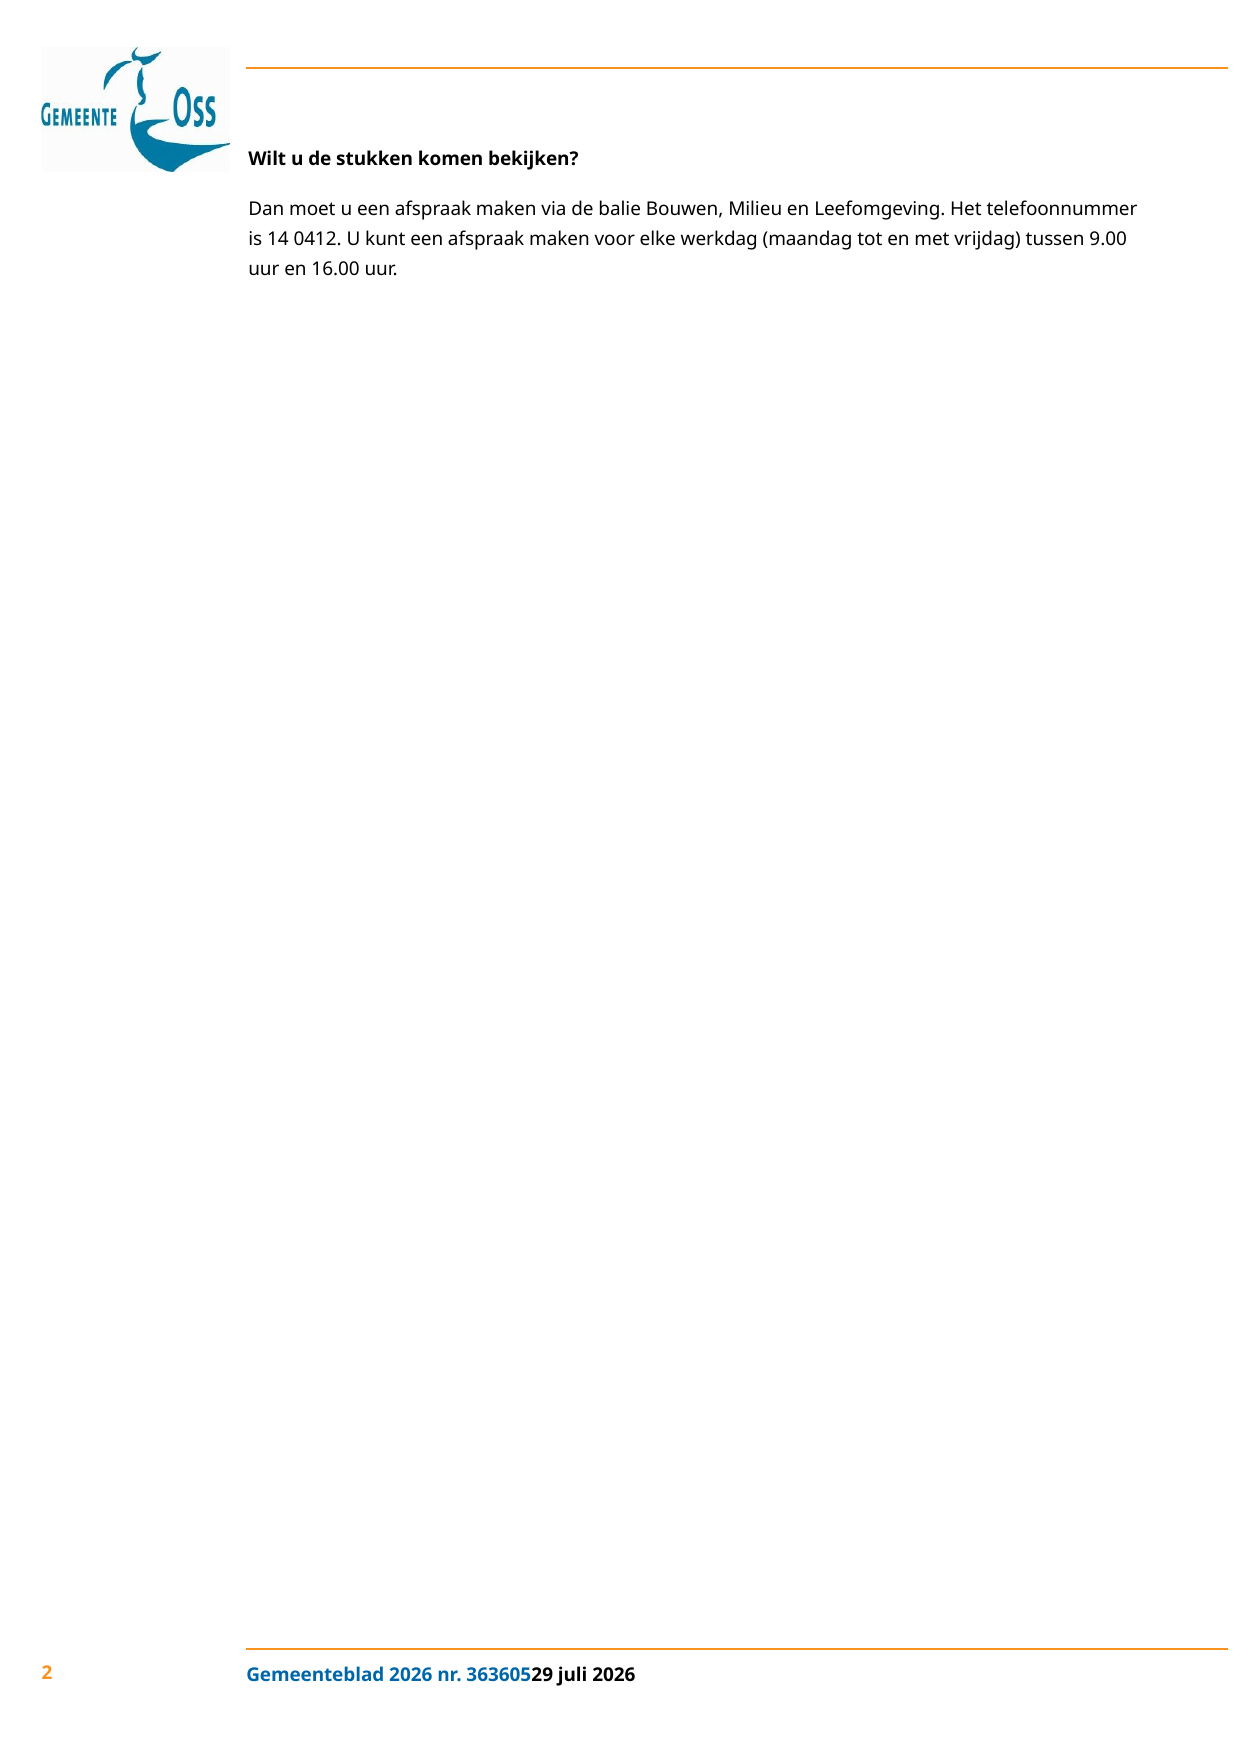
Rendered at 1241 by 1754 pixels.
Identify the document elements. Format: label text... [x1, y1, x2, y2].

text Dan moet u een afspraak maken via de balie Bouwen, Milieu en Leefomgeving. Het telefoonnummer is 14 0412. U kunt een afspraak maken voor elke werkdag (maandag tot en met vrijdag) tussen 9.00 uur en 16.00 uur. [248, 196, 1152, 281]
picture [41, 47, 231, 172]
text Wilt u de stukken komen bekijken? [248, 145, 1152, 171]
